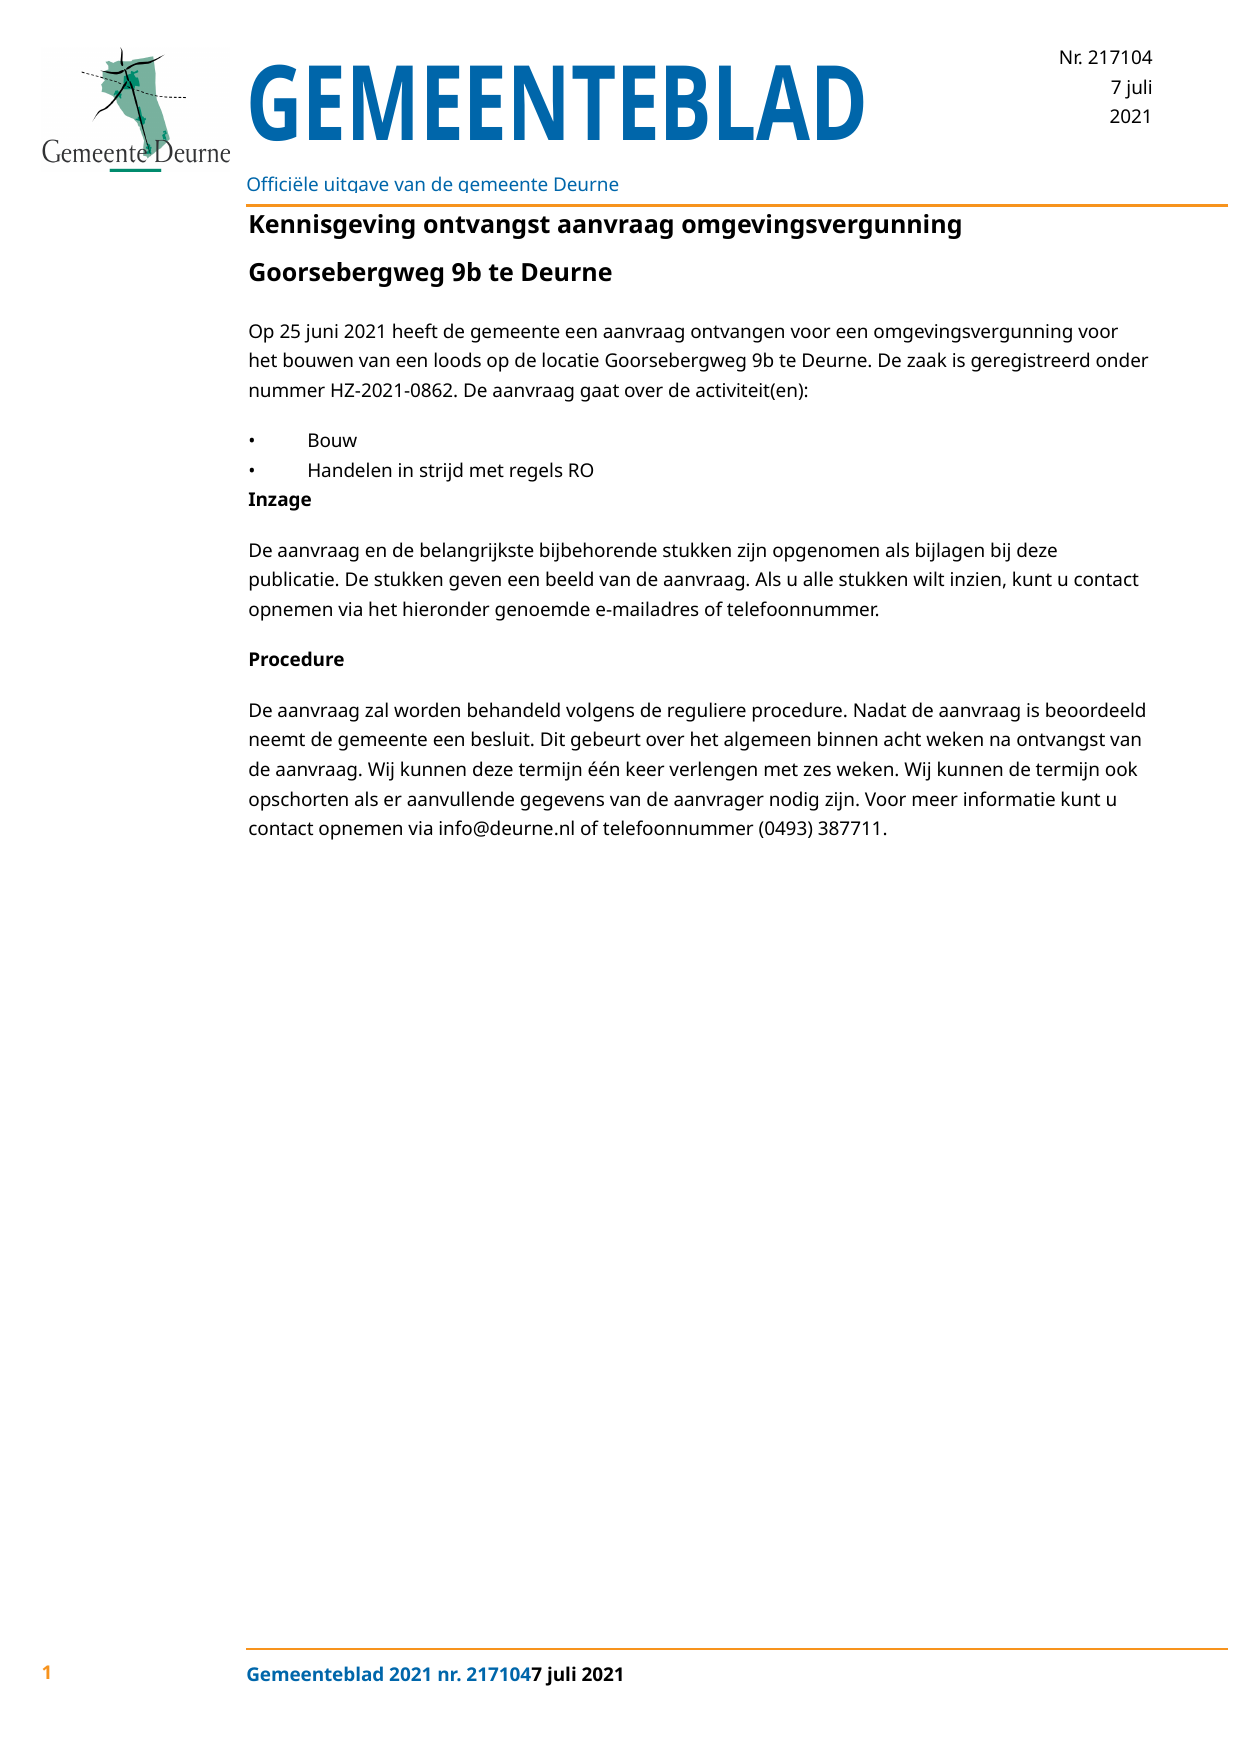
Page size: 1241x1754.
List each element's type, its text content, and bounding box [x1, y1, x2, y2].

text Op 25 juni 2021 heeft de gemeente een aanvraag ontvangen voor een omgevingsvergunning voor het bouwen van een loods op de locatie Goorsebergweg 9b te Deurne. De zaak is geregistreerd onder nummer HZ-2021-0862. De aanvraag gaat over de activiteit(en): [248, 318, 1152, 403]
text Inzage [248, 487, 1152, 512]
text Kennisgeving ontvangst aanvraag omgevingsvergunning Goorsebergweg 9b te Deurne [248, 207, 1152, 288]
text De aanvraag en de belangrijkste bijbehorende stukken zijn opgenomen als bijlagen bij deze publicatie. De stukken geven een beeld van de aanvraag. Als u alle stukken wilt inzien, kunt u contact opnemen via het hieronder genoemde e-mailadres of telefoonnummer. [248, 537, 1152, 622]
text De aanvraag zal worden behandeld volgens de reguliere procedure. Nadat de aanvraag is beoordeeld neemt de gemeente een besluit. Dit gebeurt over het algemeen binnen acht weken na ontvangst van de aanvraag. Wij kunnen deze termijn één keer verlengen met zes weken. Wij kunnen de termijn ook opschorten als er aanvullende gegevens van de aanvrager nodig zijn. Voor meer informatie kunt u contact opnemen via info@deurne.nl of telefoonnummer (0493) 387711. [248, 697, 1152, 841]
text Procedure [248, 647, 1152, 672]
picture [41, 47, 231, 172]
list Bouw [248, 427, 1152, 453]
list Handelen in strijd met regels RO [248, 457, 1152, 483]
